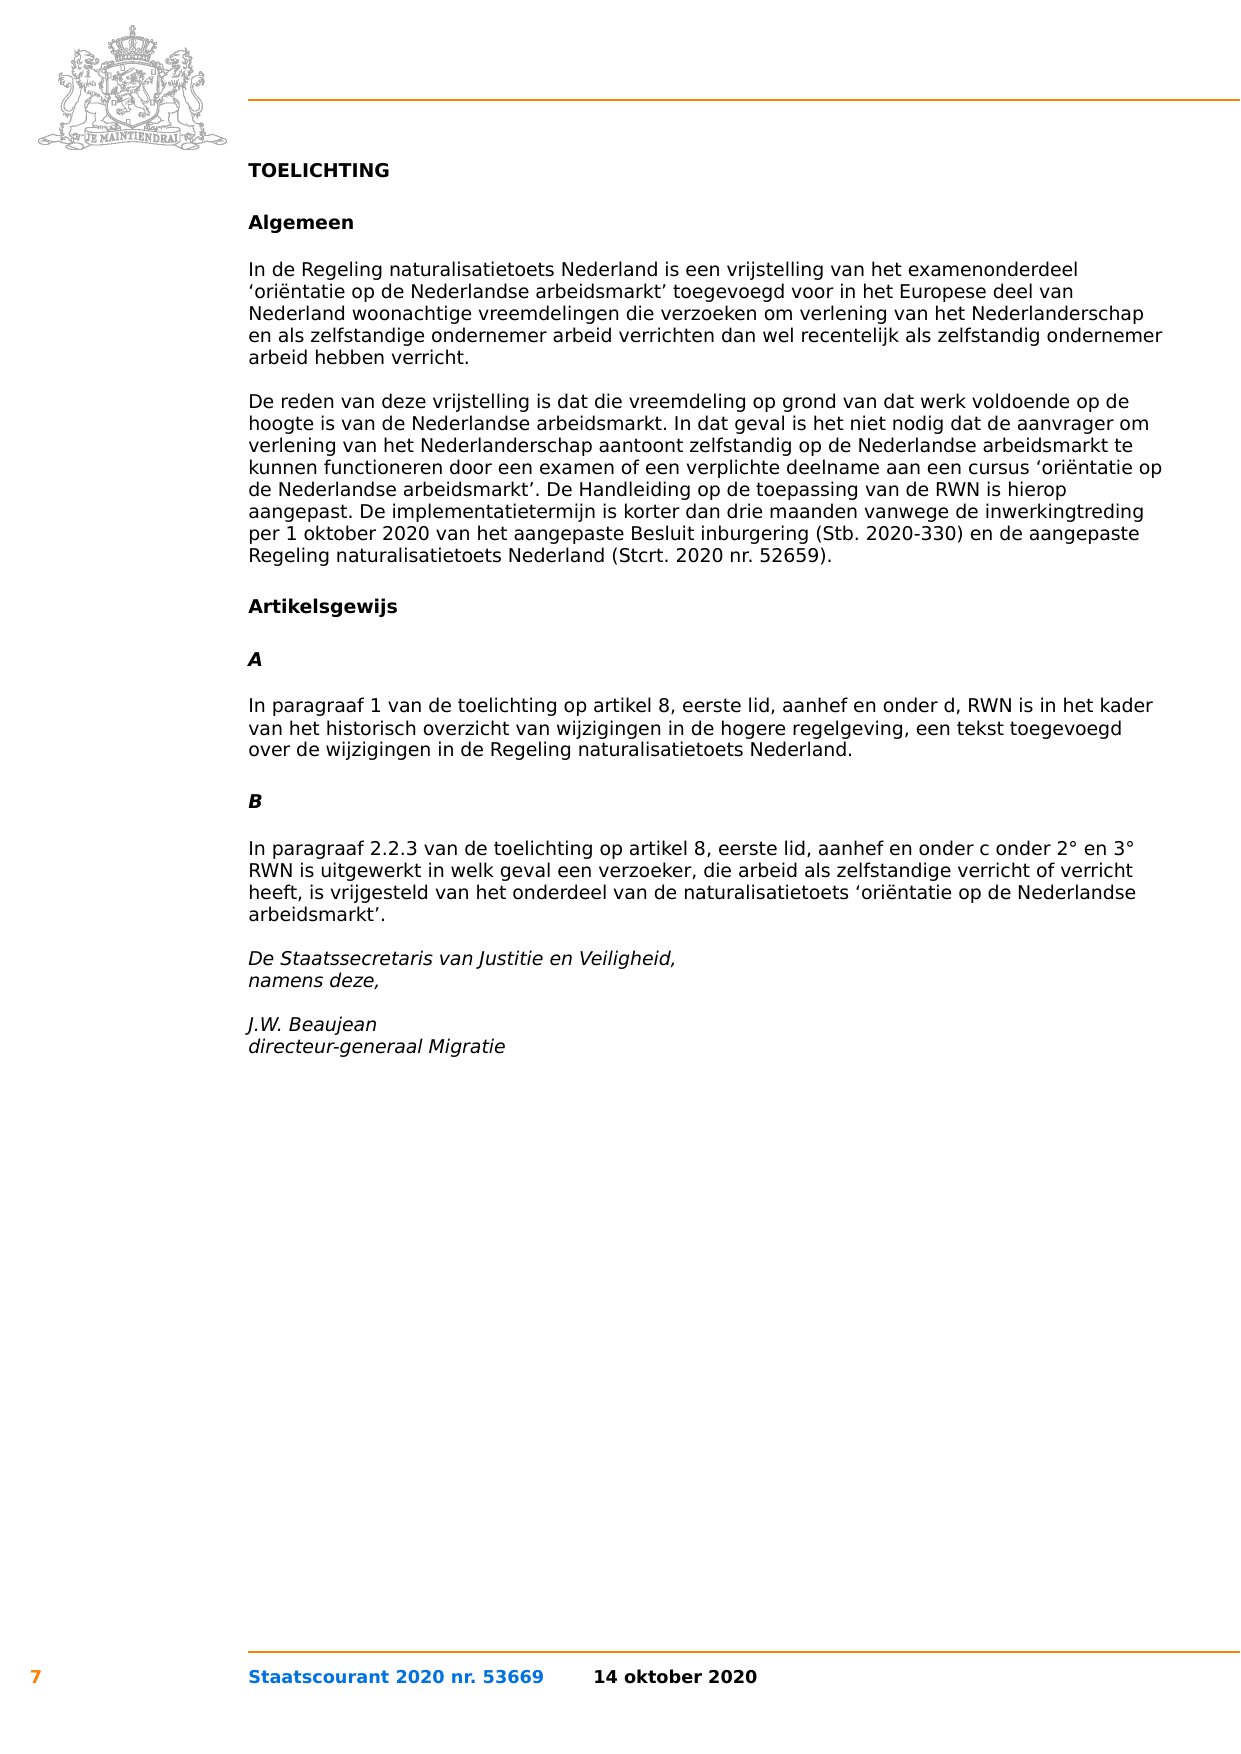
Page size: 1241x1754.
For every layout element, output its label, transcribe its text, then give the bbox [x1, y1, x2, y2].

subtitle Algemeen [248, 212, 1163, 234]
subtitle B [248, 791, 1163, 813]
picture [38, 25, 227, 150]
text In paragraaf 2.2.3 van de toelichting op artikel 8, eerste lid, aanhef en onder c onder 2° en 3° RWN is uitgewerkt in welk geval een verzoeker, die arbeid als zelfstandige verricht of verricht heeft, is vrijgesteld van het onderdeel van de naturalisatietoets ‘oriëntatie op de Nederlandse arbeidsmarkt’. [248, 838, 1163, 926]
text In de Regeling naturalisatietoets Nederland is een vrijstelling van het examenonderdeel ‘oriëntatie op de Nederlandse arbeidsmarkt’ toegevoegd voor in het Europese deel van Nederland woonachtige vreemdelingen die verzoeken om verlening van het Nederlanderschap en als zelfstandige ondernemer arbeid verrichten dan wel recentelijk als zelfstandig ondernemer arbeid hebben verricht. [248, 259, 1163, 369]
subtitle A [248, 648, 1163, 670]
subtitle TOELICHTING [248, 160, 1163, 182]
subtitle Artikelsgewijs [248, 596, 1163, 618]
text De reden van deze vrijstelling is dat die vreemdeling op grond van dat werk voldoende op de hoogte is van de Nederlandse arbeidsmarkt. In dat geval is het niet nodig dat de aanvrager om verlening van het Nederlanderschap aantoont zelfstandig op de Nederlandse arbeidsmarkt te kunnen functioneren door een examen of een verplichte deelname aan een cursus ‘oriëntatie op de Nederlandse arbeidsmarkt’. De Handleiding op de toepassing van de RWN is hierop aangepast. De implementatietermijn is korter dan drie maanden vanwege de inwerkingtreding per 1 oktober 2020 van het aangepaste Besluit inburgering (Stb. 2020-330) en de aangepaste Regeling naturalisatietoets Nederland (Stcrt. 2020 nr. 52659). [248, 391, 1163, 566]
text De Staatssecretaris van Justitie en Veiligheid, namens deze, J.W. Beaujean directeur-generaal Migratie [248, 948, 1163, 1058]
text In paragraaf 1 van de toelichting op artikel 8, eerste lid, aanhef en onder d, RWN is in het kader van het historisch overzicht van wijzigingen in de hogere regelgeving, een tekst toegevoegd over de wijzigingen in de Regeling naturalisatietoets Nederland. [248, 695, 1163, 761]
